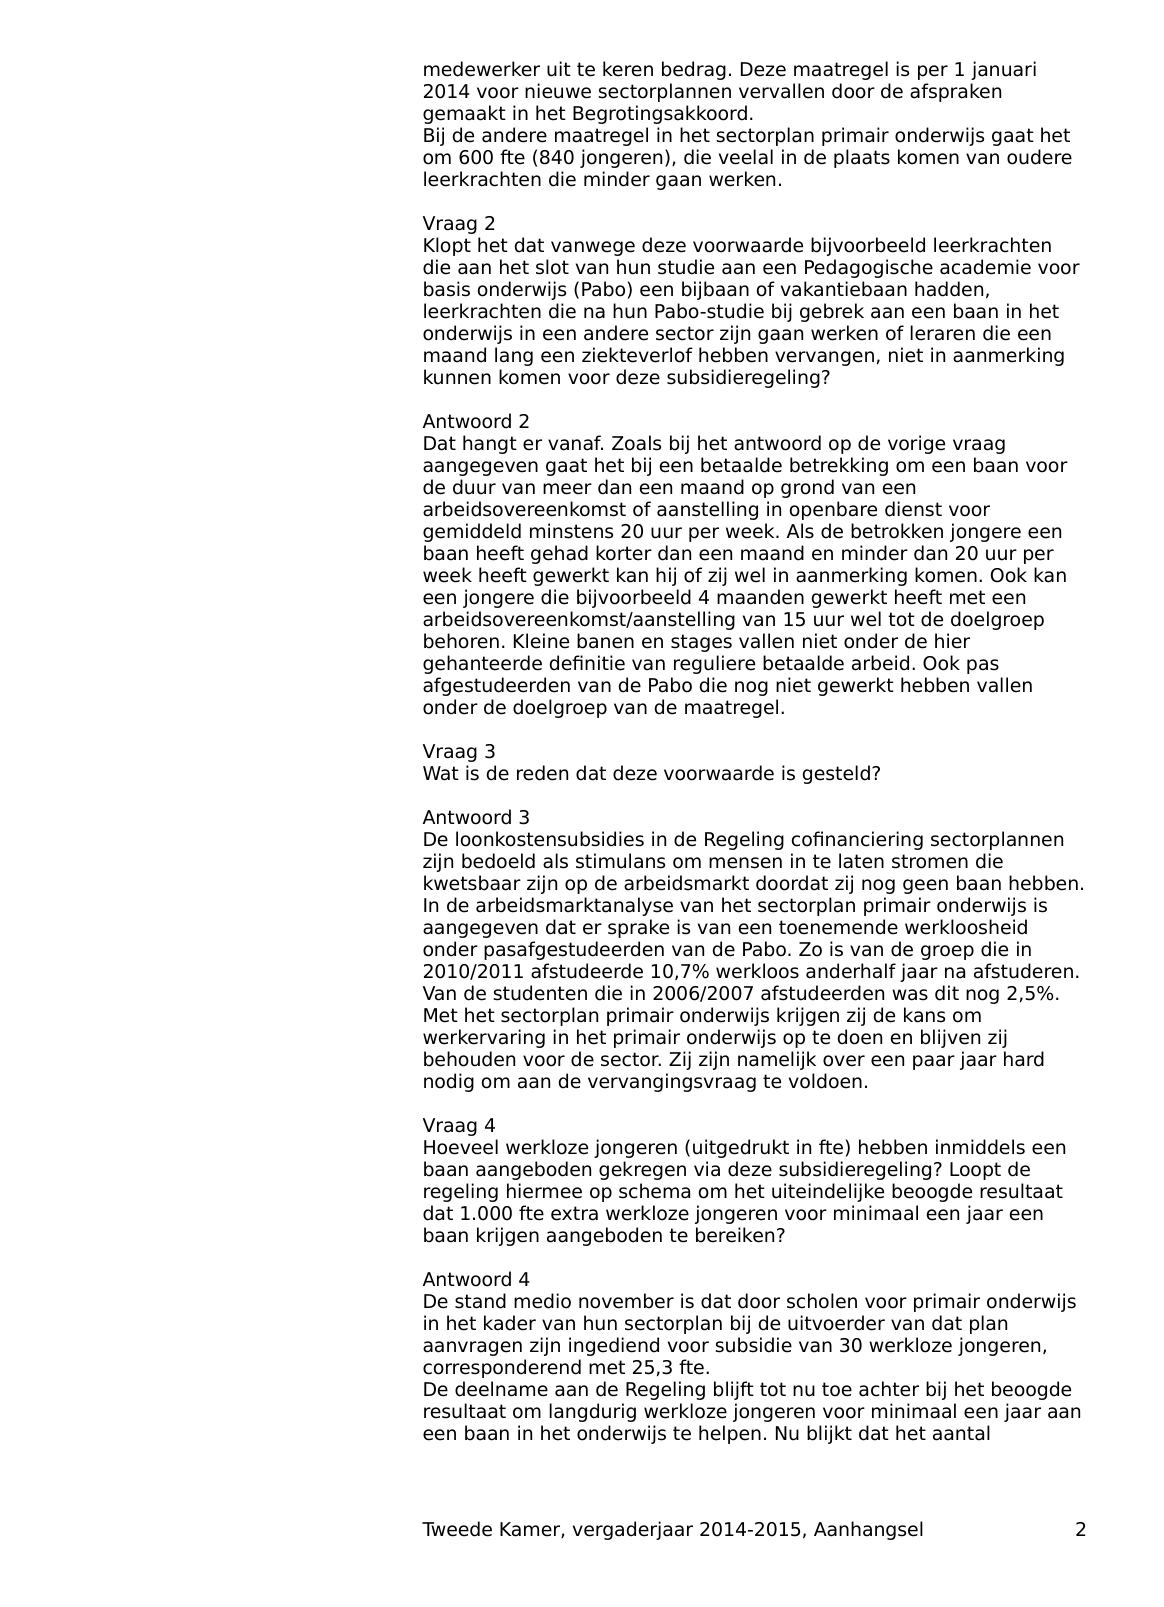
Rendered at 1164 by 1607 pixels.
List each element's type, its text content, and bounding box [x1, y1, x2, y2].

text Bij de andere maatregel in het sectorplan primair onderwijs gaat het om 600 fte (840 jongeren), die veelal in de plaats komen van oudere leerkrachten die minder gaan werken. [422, 125, 1087, 191]
text Antwoord 2 [422, 411, 1087, 433]
text Vraag 2 [422, 213, 1087, 235]
text medewerker uit te keren bedrag. Deze maatregel is per 1 januari 2014 voor nieuwe sectorplannen vervallen door de afspraken gemaakt in het Begrotingsakkoord. [422, 59, 1087, 125]
text Vraag 3 [422, 741, 1087, 763]
text Wat is de reden dat deze voorwaarde is gesteld? [422, 763, 1087, 785]
text De stand medio november is dat door scholen voor primair onderwijs in het kader van hun sectorplan bij de uitvoerder van dat plan aanvragen zijn ingediend voor subsidie van 30 werkloze jongeren, corresponderend met 25,3 fte. [422, 1291, 1087, 1379]
text De loonkostensubsidies in de Regeling cofinanciering sectorplannen zijn bedoeld als stimulans om mensen in te laten stromen die kwetsbaar zijn op de arbeidsmarkt doordat zij nog geen baan hebben. In de arbeidsmarktanalyse van het sectorplan primair onderwijs is aangegeven dat er sprake is van een toenemende werkloosheid onder pasafgestudeerden van de Pabo. Zo is van de groep die in 2010/2011 afstudeerde 10,7% werkloos anderhalf jaar na afstuderen. Van de studenten die in 2006/2007 afstudeerden was dit nog 2,5%. Met het sectorplan primair onderwijs krijgen zij de kans om werkervaring in het primair onderwijs op te doen en blijven zij behouden voor de sector. Zij zijn namelijk over een paar jaar hard nodig om aan de vervangingsvraag te voldoen. [422, 829, 1087, 1093]
text Dat hangt er vanaf. Zoals bij het antwoord op de vorige vraag aangegeven gaat het bij een betaalde betrekking om een baan voor de duur van meer dan een maand op grond van een arbeidsovereenkomst of aanstelling in openbare dienst voor gemiddeld minstens 20 uur per week. Als de betrokken jongere een baan heeft gehad korter dan een maand en minder dan 20 uur per week heeft gewerkt kan hij of zij wel in aanmerking komen. Ook kan een jongere die bijvoorbeeld 4 maanden gewerkt heeft met een arbeidsovereenkomst/aanstelling van 15 uur wel tot de doelgroep behoren. Kleine banen en stages vallen niet onder de hier gehanteerde definitie van reguliere betaalde arbeid. Ook pas afgestudeerden van de Pabo die nog niet gewerkt hebben vallen onder de doelgroep van de maatregel. [422, 433, 1087, 719]
text Klopt het dat vanwege deze voorwaarde bijvoorbeeld leerkrachten die aan het slot van hun studie aan een Pedagogische academie voor basis onderwijs (Pabo) een bijbaan of vakantiebaan hadden, leerkrachten die na hun Pabo-studie bij gebrek aan een baan in het onderwijs in een andere sector zijn gaan werken of leraren die een maand lang een ziekteverlof hebben vervangen, niet in aanmerking kunnen komen voor deze subsidieregeling? [422, 235, 1087, 389]
text Antwoord 3 [422, 807, 1087, 829]
text Hoeveel werkloze jongeren (uitgedrukt in fte) hebben inmiddels een baan aangeboden gekregen via deze subsidieregeling? Loopt de regeling hiermee op schema om het uiteindelijke beoogde resultaat dat 1.000 fte extra werkloze jongeren voor minimaal een jaar een baan krijgen aangeboden te bereiken? [422, 1137, 1087, 1247]
text De deelname aan de Regeling blijft tot nu toe achter bij het beoogde resultaat om langdurig werkloze jongeren voor minimaal een jaar aan een baan in het onderwijs te helpen. Nu blijkt dat het aantal [422, 1379, 1087, 1445]
text Vraag 4 [422, 1115, 1087, 1137]
text Antwoord 4 [422, 1269, 1087, 1291]
